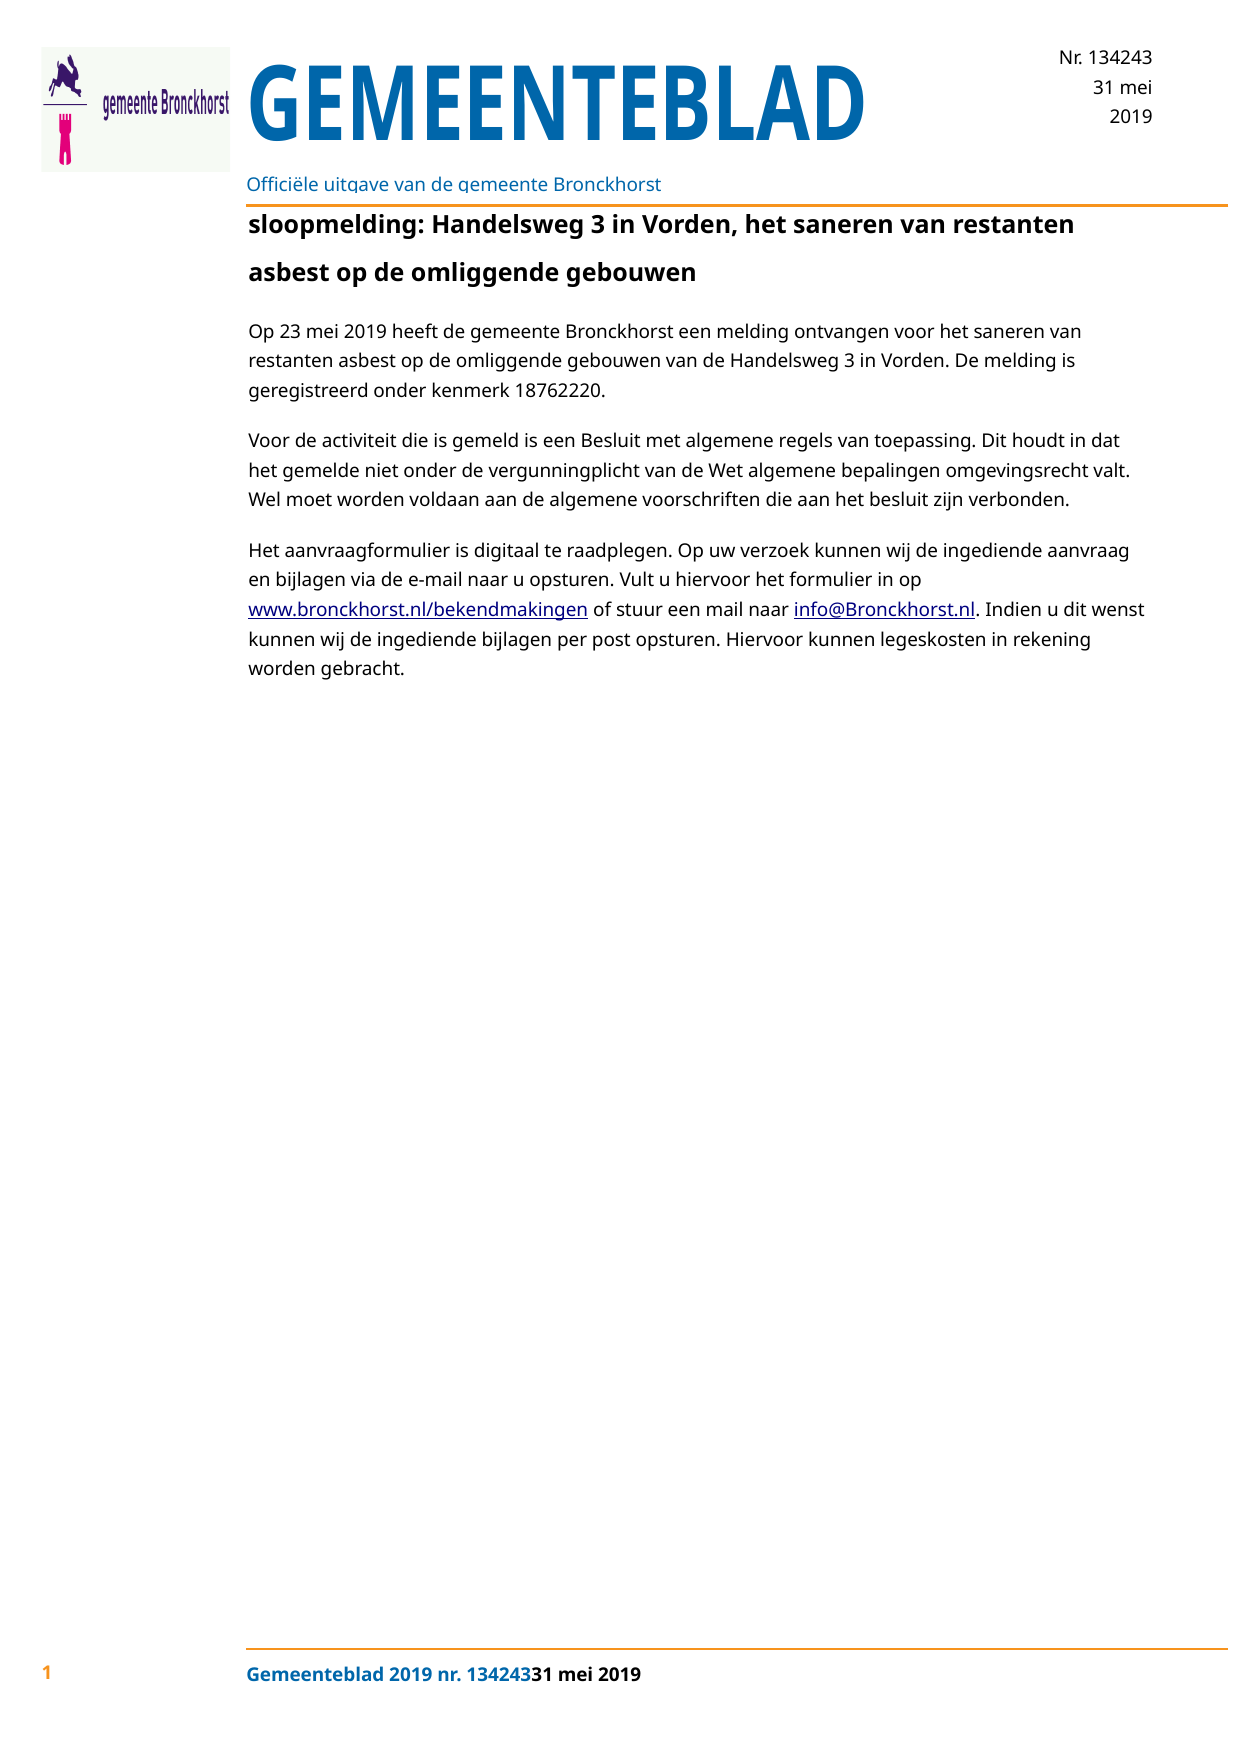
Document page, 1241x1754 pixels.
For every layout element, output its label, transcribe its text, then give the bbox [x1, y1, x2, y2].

text Voor de activiteit die is gemeld is een Besluit met algemene regels van toepassing. Dit houdt in dat het gemelde niet onder de vergunningplicht van de Wet algemene bepalingen omgevingsrecht valt. Wel moet worden voldaan aan de algemene voorschriften die aan het besluit zijn verbonden. [248, 427, 1152, 512]
text sloopmelding: Handelsweg 3 in Vorden, het saneren van restanten asbest op de omliggende gebouwen [248, 207, 1152, 288]
picture [41, 47, 231, 172]
text Op 23 mei 2019 heeft de gemeente Bronckhorst een melding ontvangen voor het saneren van restanten asbest op de omliggende gebouwen van de Handelsweg 3 in Vorden. De melding is geregistreerd onder kenmerk 18762220. [248, 318, 1152, 403]
text Het aanvraagformulier is digitaal te raadplegen. Op uw verzoek kunnen wij de ingediende aanvraag en bijlagen via de e-mail naar u opsturen. Vult u hiervoor het formulier in op www.bronckhorst.nl/bekendmakingen of stuur een mail naar info@Bronckhorst.nl. Indien u dit wenst kunnen wij de ingediende bijlagen per post opsturen. Hiervoor kunnen legeskosten in rekening worden gebracht. [248, 537, 1152, 681]
